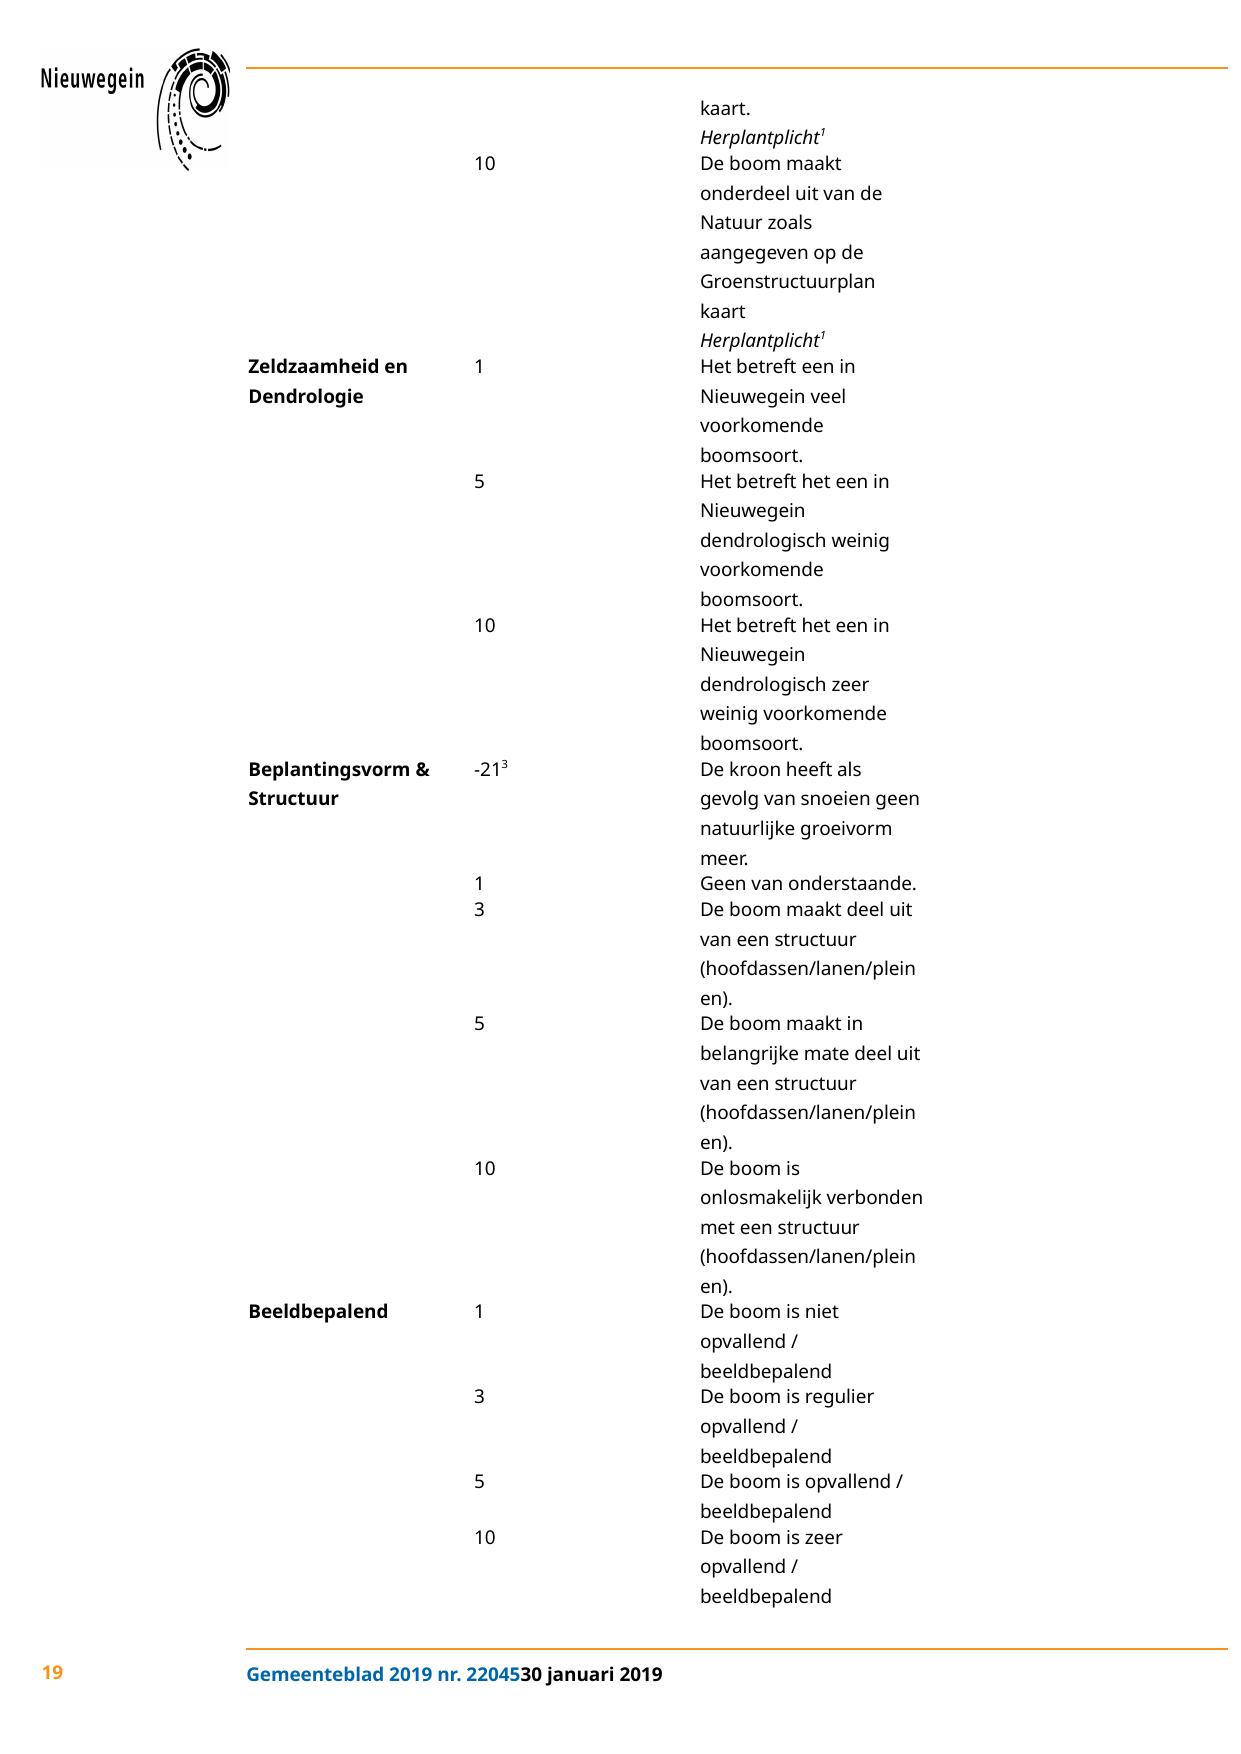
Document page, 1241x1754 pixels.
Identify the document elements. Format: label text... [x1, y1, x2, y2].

table_cell 5 [474, 468, 700, 612]
table_cell De boom is onlosmakelijk verbonden met een structuur (hoofdassen/lanen/pleinen). [700, 1155, 926, 1299]
table_cell 5 [474, 1469, 700, 1524]
picture [41, 47, 231, 172]
table_cell De kroon heeft als gevolg van snoeien geen natuurlijke groeivorm meer. [700, 756, 926, 870]
table_cell 1 [474, 1299, 700, 1384]
table_cell De boom maakt in belangrijke mate deel uit van een structuur (hoofdassen/lanen/pleinen). [700, 1011, 926, 1155]
table_cell -213 [474, 756, 700, 870]
table_cell [248, 95, 474, 353]
table_cell 3 [474, 896, 700, 1011]
table_cell kaart. Herplantplicht1 [700, 95, 926, 150]
table_cell De boom is opvallend / beeldbepalend [700, 1469, 926, 1524]
table_cell 5 [474, 1011, 700, 1155]
table_cell 3 [474, 1384, 700, 1468]
table_cell Beplantingsvorm & Structuur [248, 756, 474, 1299]
table_cell 10 [474, 1155, 700, 1299]
table_cell Het betreft een in Nieuwegein veel voorkomende boomsoort. [700, 353, 926, 468]
table_cell Beeldbepalend [248, 1299, 474, 1609]
table_cell De boom is niet opvallend / beeldbepalend [700, 1299, 926, 1384]
table_cell 1 [474, 870, 700, 896]
table_cell De boom maakt deel uit van een structuur (hoofdassen/lanen/pleinen). [700, 896, 926, 1011]
table_cell De boom is regulier opvallend / beeldbepalend [700, 1384, 926, 1468]
table_cell 1 [474, 353, 700, 468]
table_cell Het betreft het een in Nieuwegein dendrologisch zeer weinig voorkomende boomsoort. [700, 612, 926, 756]
table_cell 10 [474, 612, 700, 756]
table_cell 10 [474, 150, 700, 353]
table_cell Zeldzaamheid en Dendrologie [248, 353, 474, 756]
table_cell [474, 95, 700, 150]
table_cell 10 [474, 1524, 700, 1609]
table_cell De boom maakt onderdeel uit van de Natuur zoals aangegeven op de Groenstructuurplan kaart Herplantplicht1 [700, 150, 926, 353]
table_cell De boom is zeer opvallend / beeldbepalend [700, 1524, 926, 1609]
table_cell Geen van onderstaande. [700, 870, 926, 896]
table_cell Het betreft het een in Nieuwegein dendrologisch weinig voorkomende boomsoort. [700, 468, 926, 612]
